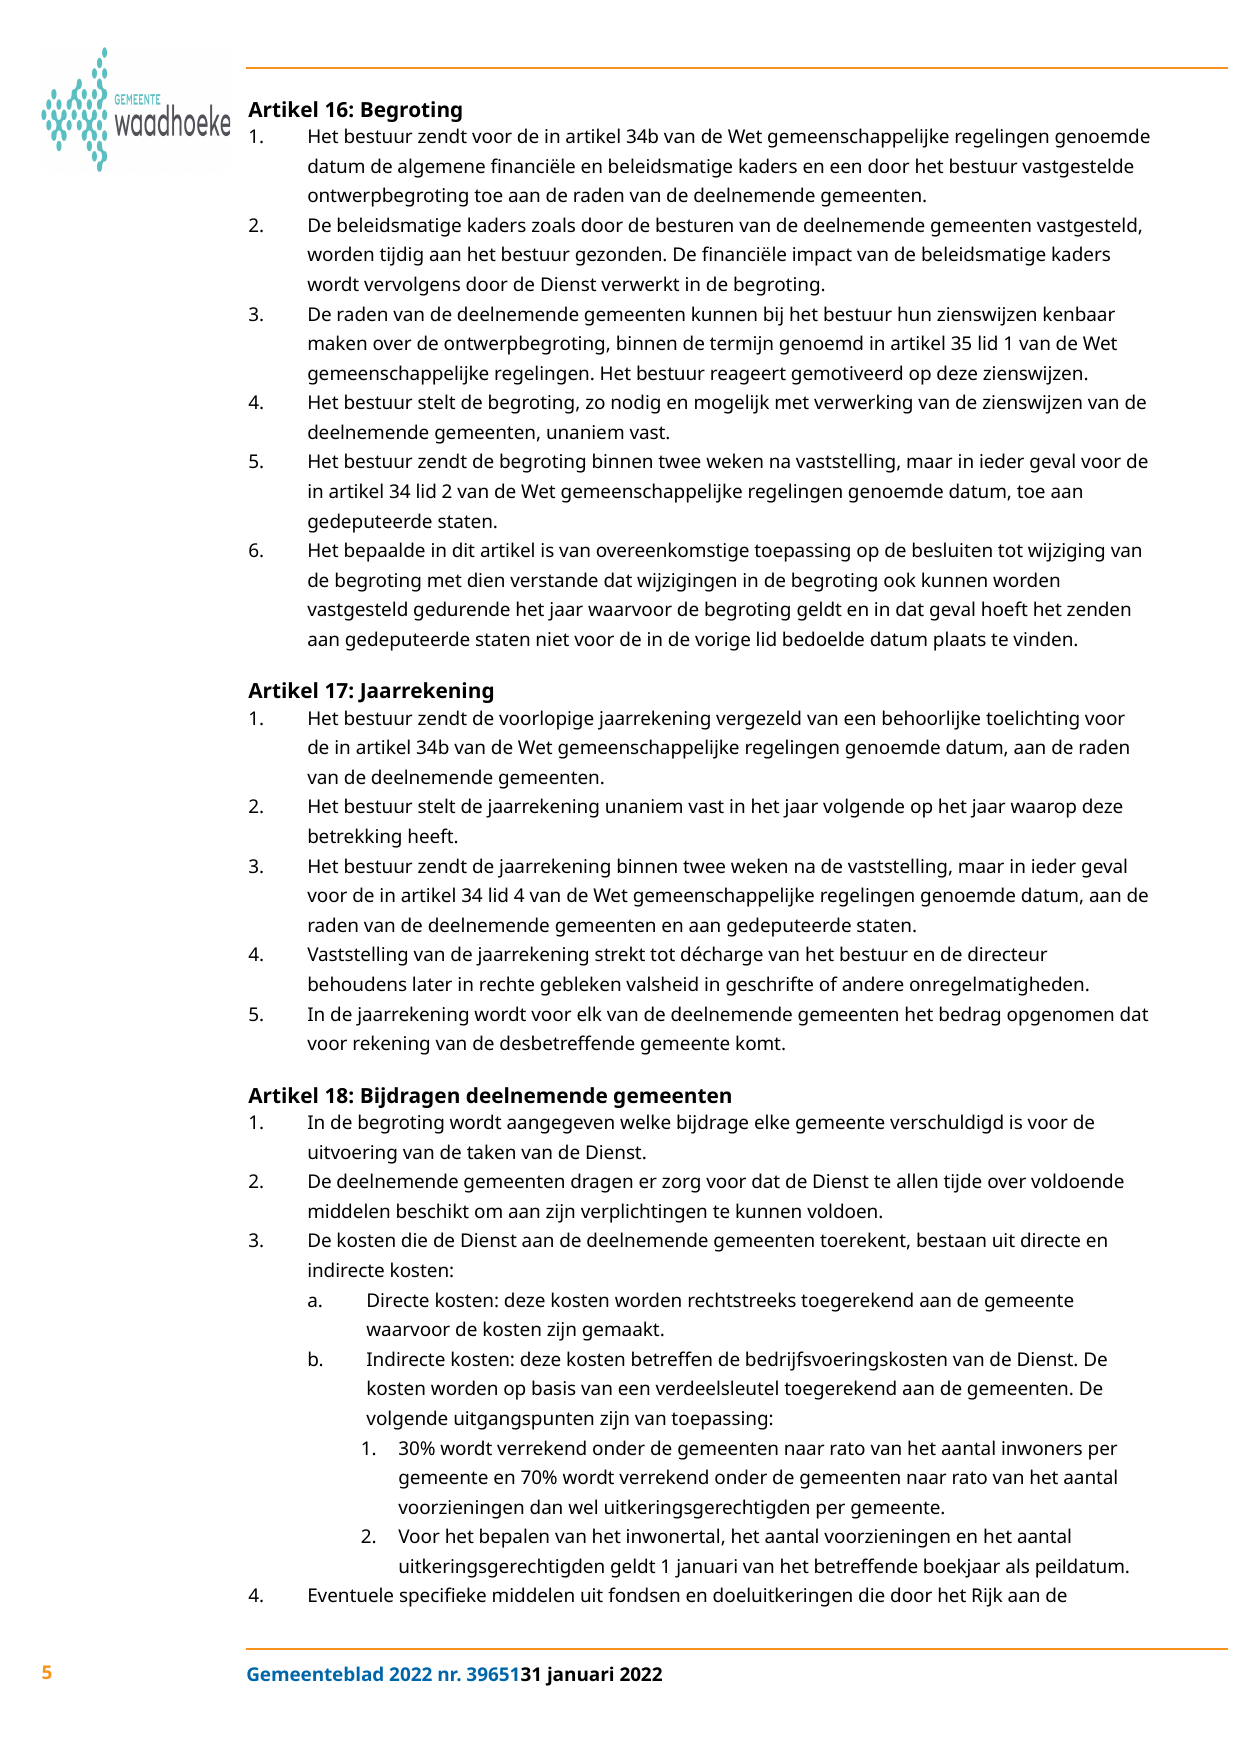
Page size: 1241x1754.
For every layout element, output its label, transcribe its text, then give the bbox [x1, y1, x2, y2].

list De beleidsmatige kaders zoals door de besturen van de deelnemende gemeenten vastgesteld, worden tijdig aan het bestuur gezonden. De financiële impact van de beleidsmatige kaders wordt vervolgens door de Dienst verwerkt in de begroting. [248, 212, 1152, 297]
list Het bestuur stelt de begroting, zo nodig en mogelijk met verwerking van de zienswijzen van de deelnemende gemeenten, unaniem vast. [248, 389, 1152, 445]
list Het bestuur zendt de voorlopige jaarrekening vergezeld van een behoorlijke toelichting voor de in artikel 34b van de Wet gemeenschappelijke regelingen genoemde datum, aan de raden van de deelnemende gemeenten. [248, 705, 1152, 790]
text Artikel 16: Begroting [248, 95, 1152, 123]
list Vaststelling van de jaarrekening strekt tot décharge van het bestuur en de directeur behoudens later in rechte gebleken valsheid in geschrifte of andere onregelmatigheden. [248, 942, 1152, 997]
list Voor het bepalen van het inwonertal, het aantal voorzieningen en het aantal uitkeringsgerechtigden geldt 1 januari van het betreffende boekjaar als peildatum. [361, 1523, 1152, 1579]
list De kosten die de Dienst aan de deelnemende gemeenten toerekent, bestaan uit directe en indirecte kosten: [248, 1228, 1152, 1283]
list Het bestuur stelt de jaarrekening unaniem vast in het jaar volgende op het jaar waarop deze betrekking heeft. [248, 794, 1152, 849]
list In de begroting wordt aangegeven welke bijdrage elke gemeente verschuldigd is voor de uitvoering van de taken van de Dienst. [248, 1109, 1152, 1164]
list In de jaarrekening wordt voor elk van de deelnemende gemeenten het bedrag opgenomen dat voor rekening van de desbetreffende gemeente komt. [248, 1001, 1152, 1056]
list 30% wordt verrekend onder de gemeenten naar rato van het aantal inwoners per gemeente en 70% wordt verrekend onder de gemeenten naar rato van het aantal voorzieningen dan wel uitkeringsgerechtigden per gemeente. [361, 1435, 1152, 1519]
list Eventuele specifieke middelen uit fondsen en doeluitkeringen die door het Rijk aan de [248, 1583, 1152, 1608]
list Indirecte kosten: deze kosten betreffen de bedrijfsvoeringskosten van de Dienst. De kosten worden op basis van een verdeelsleutel toegerekend aan de gemeenten. De volgende uitgangspunten zijn van toepassing: [307, 1346, 1152, 1431]
list De raden van de deelnemende gemeenten kunnen bij het bestuur hun zienswijzen kenbaar maken over de ontwerpbegroting, binnen de termijn genoemd in artikel 35 lid 1 van de Wet gemeenschappelijke regelingen. Het bestuur reageert gemotiveerd op deze zienswijzen. [248, 301, 1152, 386]
list Het bestuur zendt de jaarrekening binnen twee weken na de vaststelling, maar in ieder geval voor de in artikel 34 lid 4 van de Wet gemeenschappelijke regelingen genoemde datum, aan de raden van de deelnemende gemeenten en aan gedeputeerde staten. [248, 853, 1152, 938]
text Artikel 18: Bijdragen deelnemende gemeenten [248, 1081, 1152, 1109]
picture [41, 47, 231, 172]
list De deelnemende gemeenten dragen er zorg voor dat de Dienst te allen tijde over voldoende middelen beschikt om aan zijn verplichtingen te kunnen voldoen. [248, 1168, 1152, 1224]
text Artikel 17: Jaarrekening [248, 677, 1152, 705]
list Het bestuur zendt de begroting binnen twee weken na vaststelling, maar in ieder geval voor de in artikel 34 lid 2 van de Wet gemeenschappelijke regelingen genoemde datum, toe aan gedeputeerde staten. [248, 449, 1152, 533]
list Directe kosten: deze kosten worden rechtstreeks toegerekend aan de gemeente waarvoor de kosten zijn gemaakt. [307, 1287, 1152, 1342]
list Het bepaalde in dit artikel is van overeenkomstige toepassing op de besluiten tot wijziging van de begroting met dien verstande dat wijzigingen in de begroting ook kunnen worden vastgesteld gedurende het jaar waarvoor de begroting geldt en in dat geval hoeft het zenden aan gedeputeerde staten niet voor de in de vorige lid bedoelde datum plaats te vinden. [248, 537, 1152, 652]
list Het bestuur zendt voor de in artikel 34b van de Wet gemeenschappelijke regelingen genoemde datum de algemene financiële en beleidsmatige kaders en een door het bestuur vastgestelde ontwerpbegroting toe aan de raden van de deelnemende gemeenten. [248, 123, 1152, 208]
